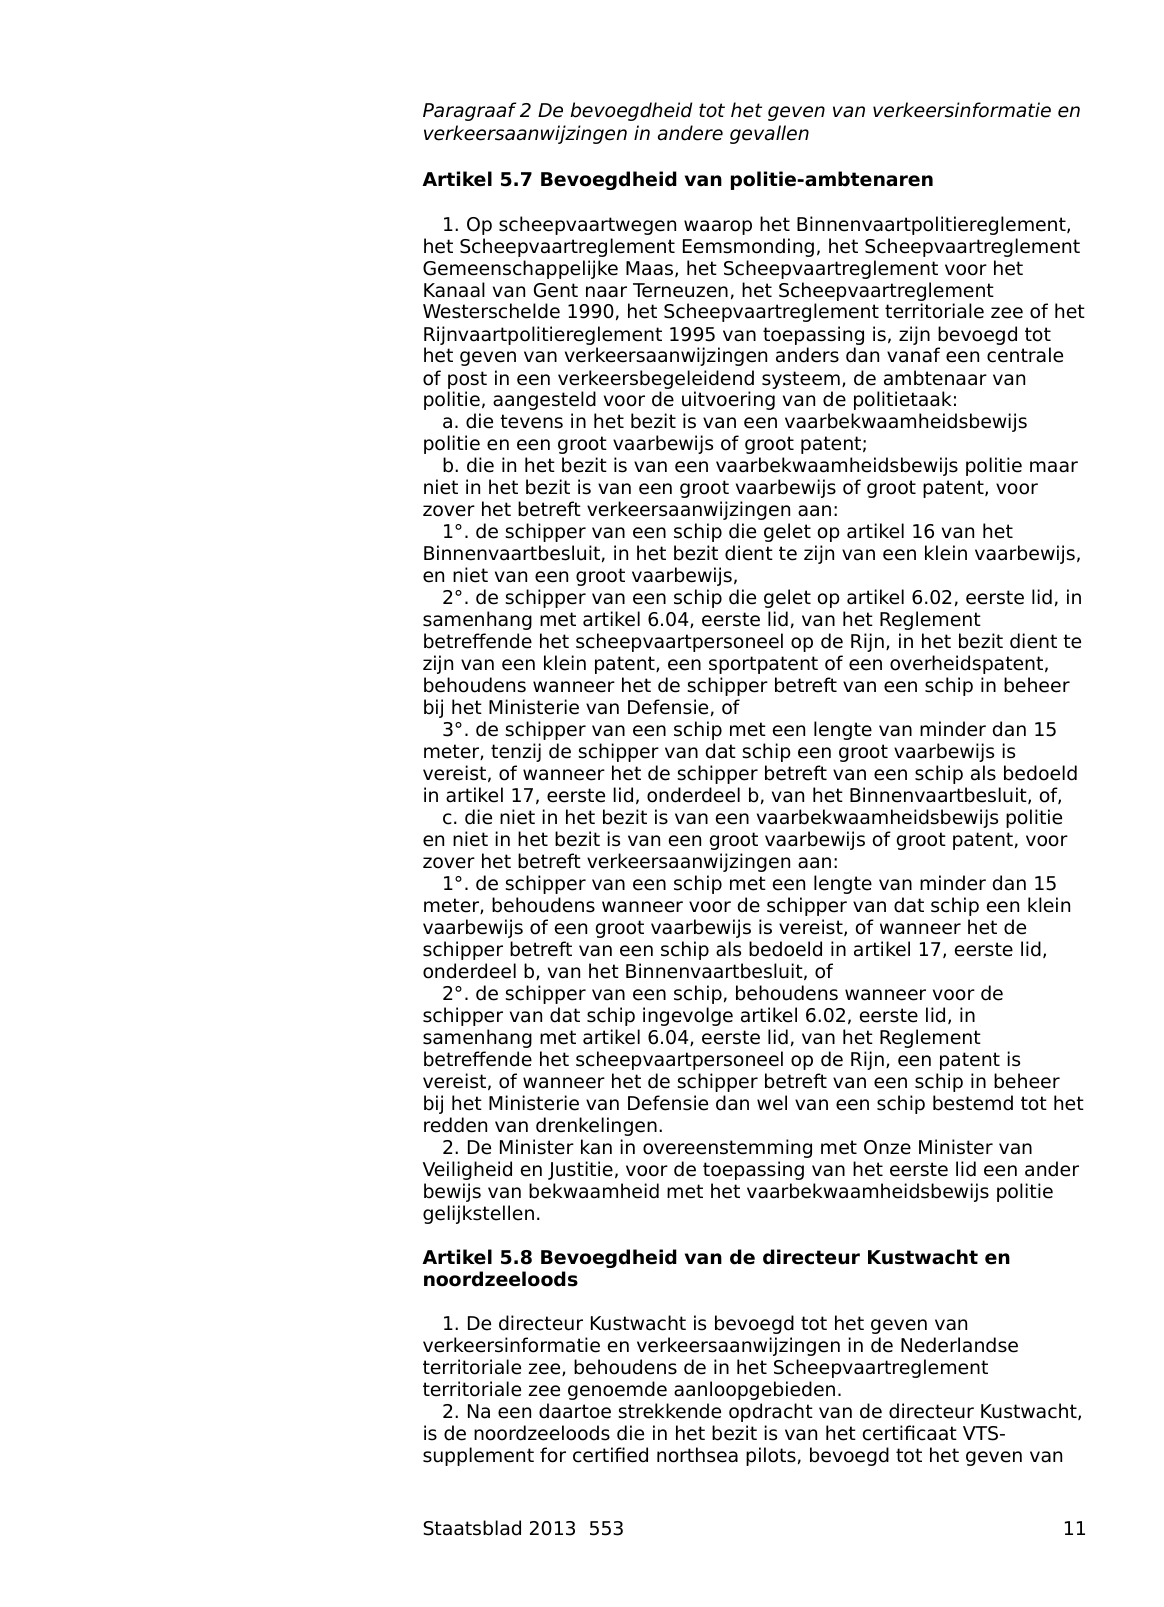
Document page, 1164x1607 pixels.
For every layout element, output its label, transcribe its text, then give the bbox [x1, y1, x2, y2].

subtitle Artikel 5.7 Bevoegdheid van politie-ambtenaren [422, 169, 1087, 191]
subtitle Artikel 5.8 Bevoegdheid van de directeur Kustwacht en noordzeeloods [422, 1247, 1087, 1291]
text a. die tevens in het bezit is van een vaarbekwaamheidsbewijs politie en een groot vaarbewijs of groot patent; [422, 411, 1087, 455]
text 1°. de schipper van een schip die gelet op artikel 16 van het Binnenvaartbesluit, in het bezit dient te zijn van een klein vaarbewijs, en niet van een groot vaarbewijs, [422, 521, 1087, 587]
text 1. De directeur Kustwacht is bevoegd tot het geven van verkeersinformatie en verkeersaanwijzingen in de Nederlandse territoriale zee, behoudens de in het Scheepvaartreglement territoriale zee genoemde aanloopgebieden. [422, 1313, 1087, 1401]
text 2°. de schipper van een schip die gelet op artikel 6.02, eerste lid, in samenhang met artikel 6.04, eerste lid, van het Reglement betreffende het scheepvaartpersoneel op de Rijn, in het bezit dient te zijn van een klein patent, een sportpatent of een overheidspatent, behoudens wanneer het de schipper betreft van een schip in beheer bij het Ministerie van Defensie, of [422, 587, 1087, 719]
subtitle Paragraaf 2 De bevoegdheid tot het geven van verkeersinformatie en verkeersaanwijzingen in andere gevallen [422, 100, 1087, 144]
text 3°. de schipper van een schip met een lengte van minder dan 15 meter, tenzij de schipper van dat schip een groot vaarbewijs is vereist, of wanneer het de schipper betreft van een schip als bedoeld in artikel 17, eerste lid, onderdeel b, van het Binnenvaartbesluit, of, [422, 719, 1087, 807]
text 1°. de schipper van een schip met een lengte van minder dan 15 meter, behoudens wanneer voor de schipper van dat schip een klein vaarbewijs of een groot vaarbewijs is vereist, of wanneer het de schipper betreft van een schip als bedoeld in artikel 17, eerste lid, onderdeel b, van het Binnenvaartbesluit, of [422, 873, 1087, 983]
text c. die niet in het bezit is van een vaarbekwaamheidsbewijs politie en niet in het bezit is van een groot vaarbewijs of groot patent, voor zover het betreft verkeersaanwijzingen aan: [422, 807, 1087, 873]
text 1. Op scheepvaartwegen waarop het Binnenvaartpolitiereglement, het Scheepvaartreglement Eemsmonding, het Scheepvaartreglement Gemeenschappelijke Maas, het Scheepvaartreglement voor het Kanaal van Gent naar Terneuzen, het Scheepvaartreglement Westerschelde 1990, het Scheepvaartreglement territoriale zee of het Rijnvaartpolitiereglement 1995 van toepassing is, zijn bevoegd tot het geven van verkeersaanwijzingen anders dan vanaf een centrale of post in een verkeersbegeleidend systeem, de ambtenaar van politie, aangesteld voor de uitvoering van de politietaak: [422, 213, 1087, 411]
text 2. Na een daartoe strekkende opdracht van de directeur Kustwacht, is de noordzeeloods die in het bezit is van het certificaat VTS-supplement for certified northsea pilots, bevoegd tot het geven van [422, 1401, 1087, 1467]
text 2°. de schipper van een schip, behoudens wanneer voor de schipper van dat schip ingevolge artikel 6.02, eerste lid, in samenhang met artikel 6.04, eerste lid, van het Reglement betreffende het scheepvaartpersoneel op de Rijn, een patent is vereist, of wanneer het de schipper betreft van een schip in beheer bij het Ministerie van Defensie dan wel van een schip bestemd tot het redden van drenkelingen. [422, 983, 1087, 1137]
text b. die in het bezit is van een vaarbekwaamheidsbewijs politie maar niet in het bezit is van een groot vaarbewijs of groot patent, voor zover het betreft verkeersaanwijzingen aan: [422, 455, 1087, 521]
text 2. De Minister kan in overeenstemming met Onze Minister van Veiligheid en Justitie, voor de toepassing van het eerste lid een ander bewijs van bekwaamheid met het vaarbekwaamheidsbewijs politie gelijkstellen. [422, 1137, 1087, 1224]
